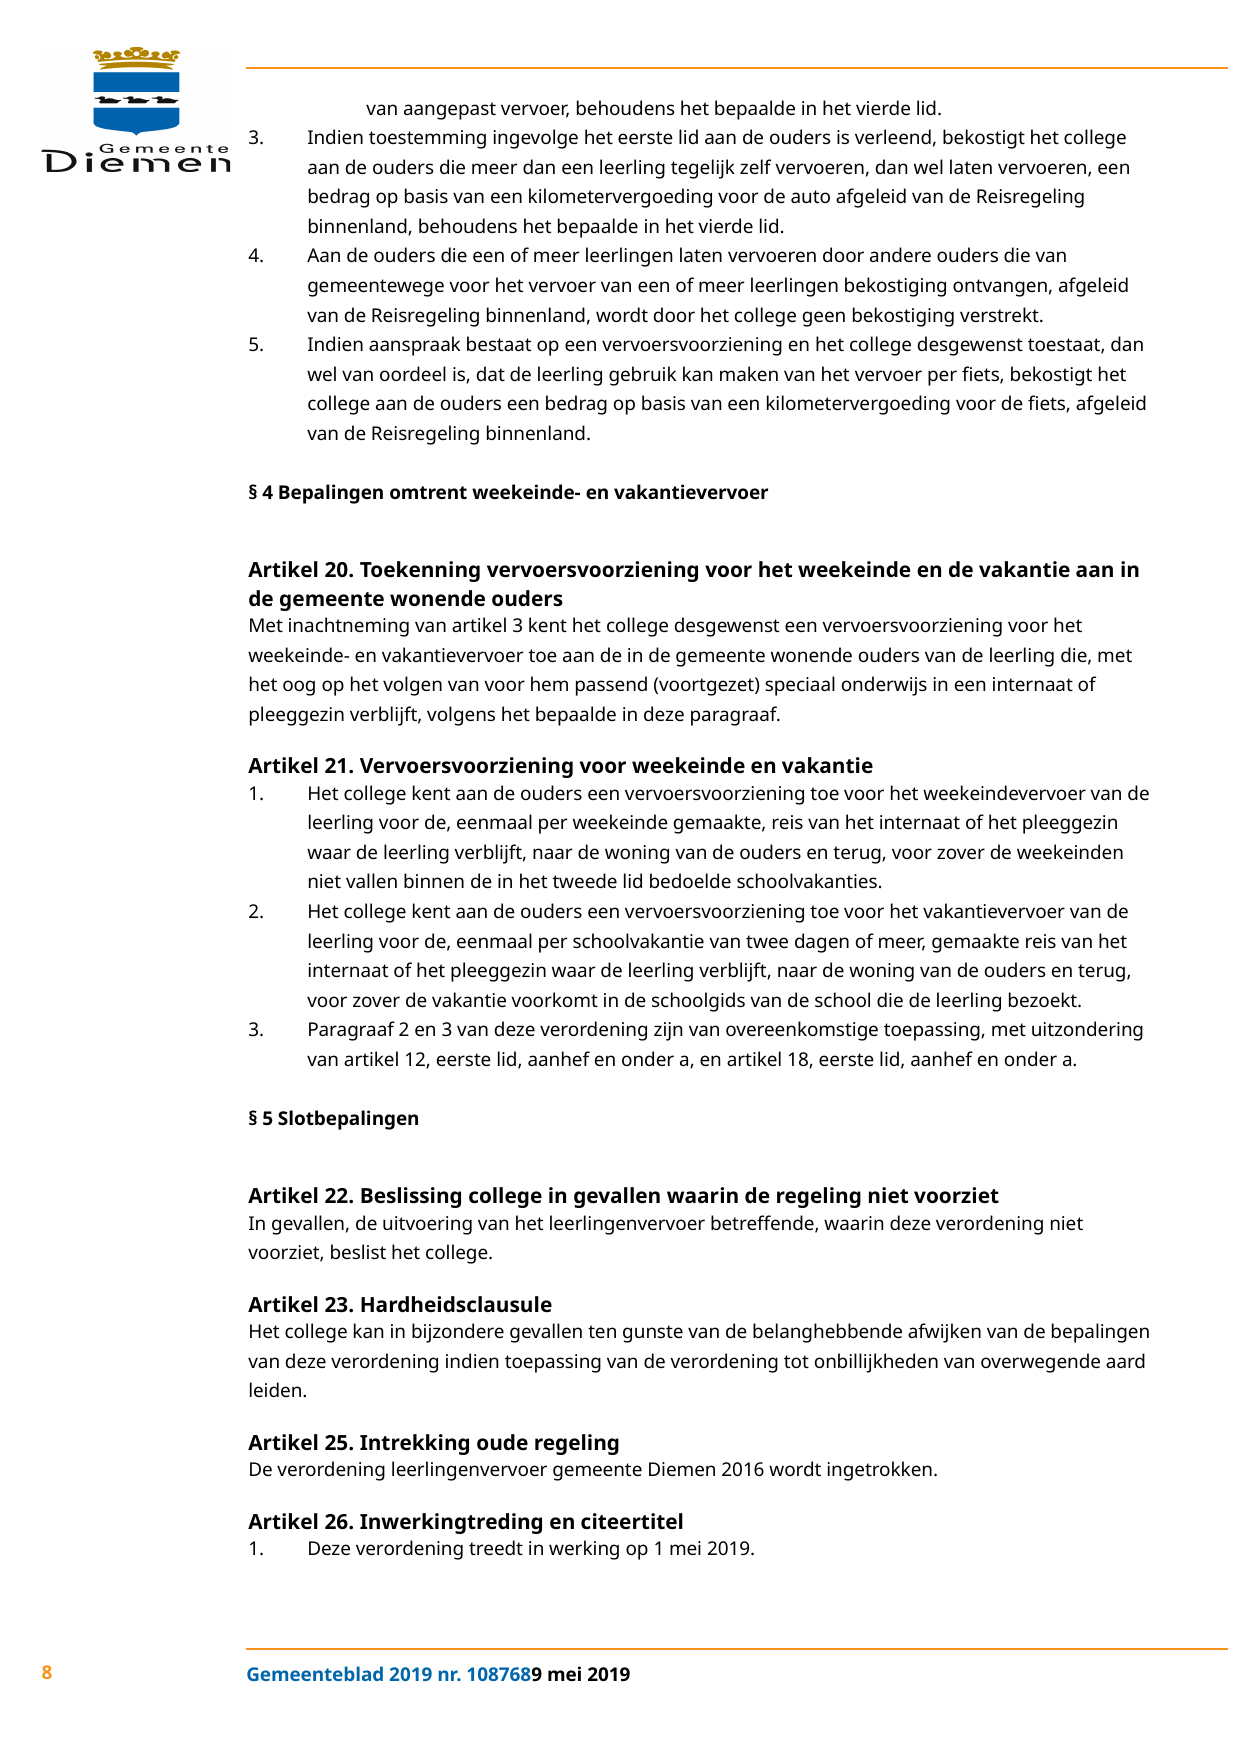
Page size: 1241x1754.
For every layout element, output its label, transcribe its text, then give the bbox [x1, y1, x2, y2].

list Indien aanspraak bestaat op een vervoersvoorziening en het college desgewenst toestaat, dan wel van oordeel is, dat de leerling gebruik kan maken van het vervoer per fiets, bekostigt het college aan de ouders een bedrag op basis van een kilometervergoeding voor de fiets, afgeleid van de Reisregeling binnenland. [248, 331, 1152, 446]
list Deze verordening treedt in werking op 1 mei 2019. [248, 1535, 1152, 1561]
text In gevallen, de uitvoering van het leerlingenvervoer betreffende, waarin deze verordening niet voorziet, beslist het college. [248, 1210, 1152, 1265]
text § 4 Bepalingen omtrent weekeinde- en vakantievervoer [248, 479, 1152, 505]
text Artikel 20. Toekenning vervoersvoorziening voor het weekeinde en de vakantie aan in de gemeente wonende ouders [248, 556, 1152, 612]
list Indien toestemming ingevolge het eerste lid aan de ouders is verleend, bekostigt het college aan de ouders die meer dan een leerling tegelijk zelf vervoeren, dan wel laten vervoeren, een bedrag op basis van een kilometervergoeding voor de auto afgeleid van de Reisregeling binnenland, behoudens het bepaalde in het vierde lid. [248, 124, 1152, 239]
list Het college kent aan de ouders een vervoersvoorziening toe voor het vakantievervoer van de leerling voor de, eenmaal per schoolvakantie van twee dagen of meer, gemaakte reis van het internaat of het pleeggezin waar de leerling verblijft, naar de woning van de ouders en terug, voor zover de vakantie voorkomt in de schoolgids van de school die de leerling bezoekt. [248, 898, 1152, 1013]
list van aangepast vervoer, behoudens het bepaalde in het vierde lid. [307, 95, 1152, 121]
text Artikel 25. Intrekking oude regeling [248, 1428, 1152, 1456]
list Paragraaf 2 en 3 van deze verordening zijn van overeenkomstige toepassing, met uitzondering van artikel 12, eerste lid, aanhef en onder a, en artikel 18, eerste lid, aanhef en onder a. [248, 1017, 1152, 1072]
text Het college kan in bijzondere gevallen ten gunste van de belanghebbende afwijken van de bepalingen van deze verordening indien toepassing van de verordening tot onbillijkheden van overwegende aard leiden. [248, 1318, 1152, 1403]
list Het college kent aan de ouders een vervoersvoorziening toe voor het weekeindevervoer van de leerling voor de, eenmaal per weekeinde gemaakte, reis van het internaat of het pleeggezin waar de leerling verblijft, naar de woning van de ouders en terug, voor zover de weekeinden niet vallen binnen de in het tweede lid bedoelde schoolvakanties. [248, 780, 1152, 894]
picture [41, 47, 231, 172]
text § 5 Slotbepalingen [248, 1105, 1152, 1131]
text Met inachtneming van artikel 3 kent het college desgewenst een vervoersvoorziening voor het weekeinde- en vakantievervoer toe aan de in de gemeente wonende ouders van de leerling die, met het oog op het volgen van voor hem passend (voortgezet) speciaal onderwijs in een internaat of pleeggezin verblijft, volgens het bepaalde in deze paragraaf. [248, 612, 1152, 727]
text Artikel 21. Vervoersvoorziening voor weekeinde en vakantie [248, 752, 1152, 780]
text De verordening leerlingenvervoer gemeente Diemen 2016 wordt ingetrokken. [248, 1456, 1152, 1482]
text Artikel 23. Hardheidsclausule [248, 1290, 1152, 1318]
text Artikel 22. Beslissing college in gevallen waarin de regeling niet voorziet [248, 1182, 1152, 1210]
list Aan de ouders die een of meer leerlingen laten vervoeren door andere ouders die van gemeentewege voor het vervoer van een of meer leerlingen bekostiging ontvangen, afgeleid van de Reisregeling binnenland, wordt door het college geen bekostiging verstrekt. [248, 243, 1152, 328]
text Artikel 26. Inwerkingtreding en citeertitel [248, 1507, 1152, 1535]
